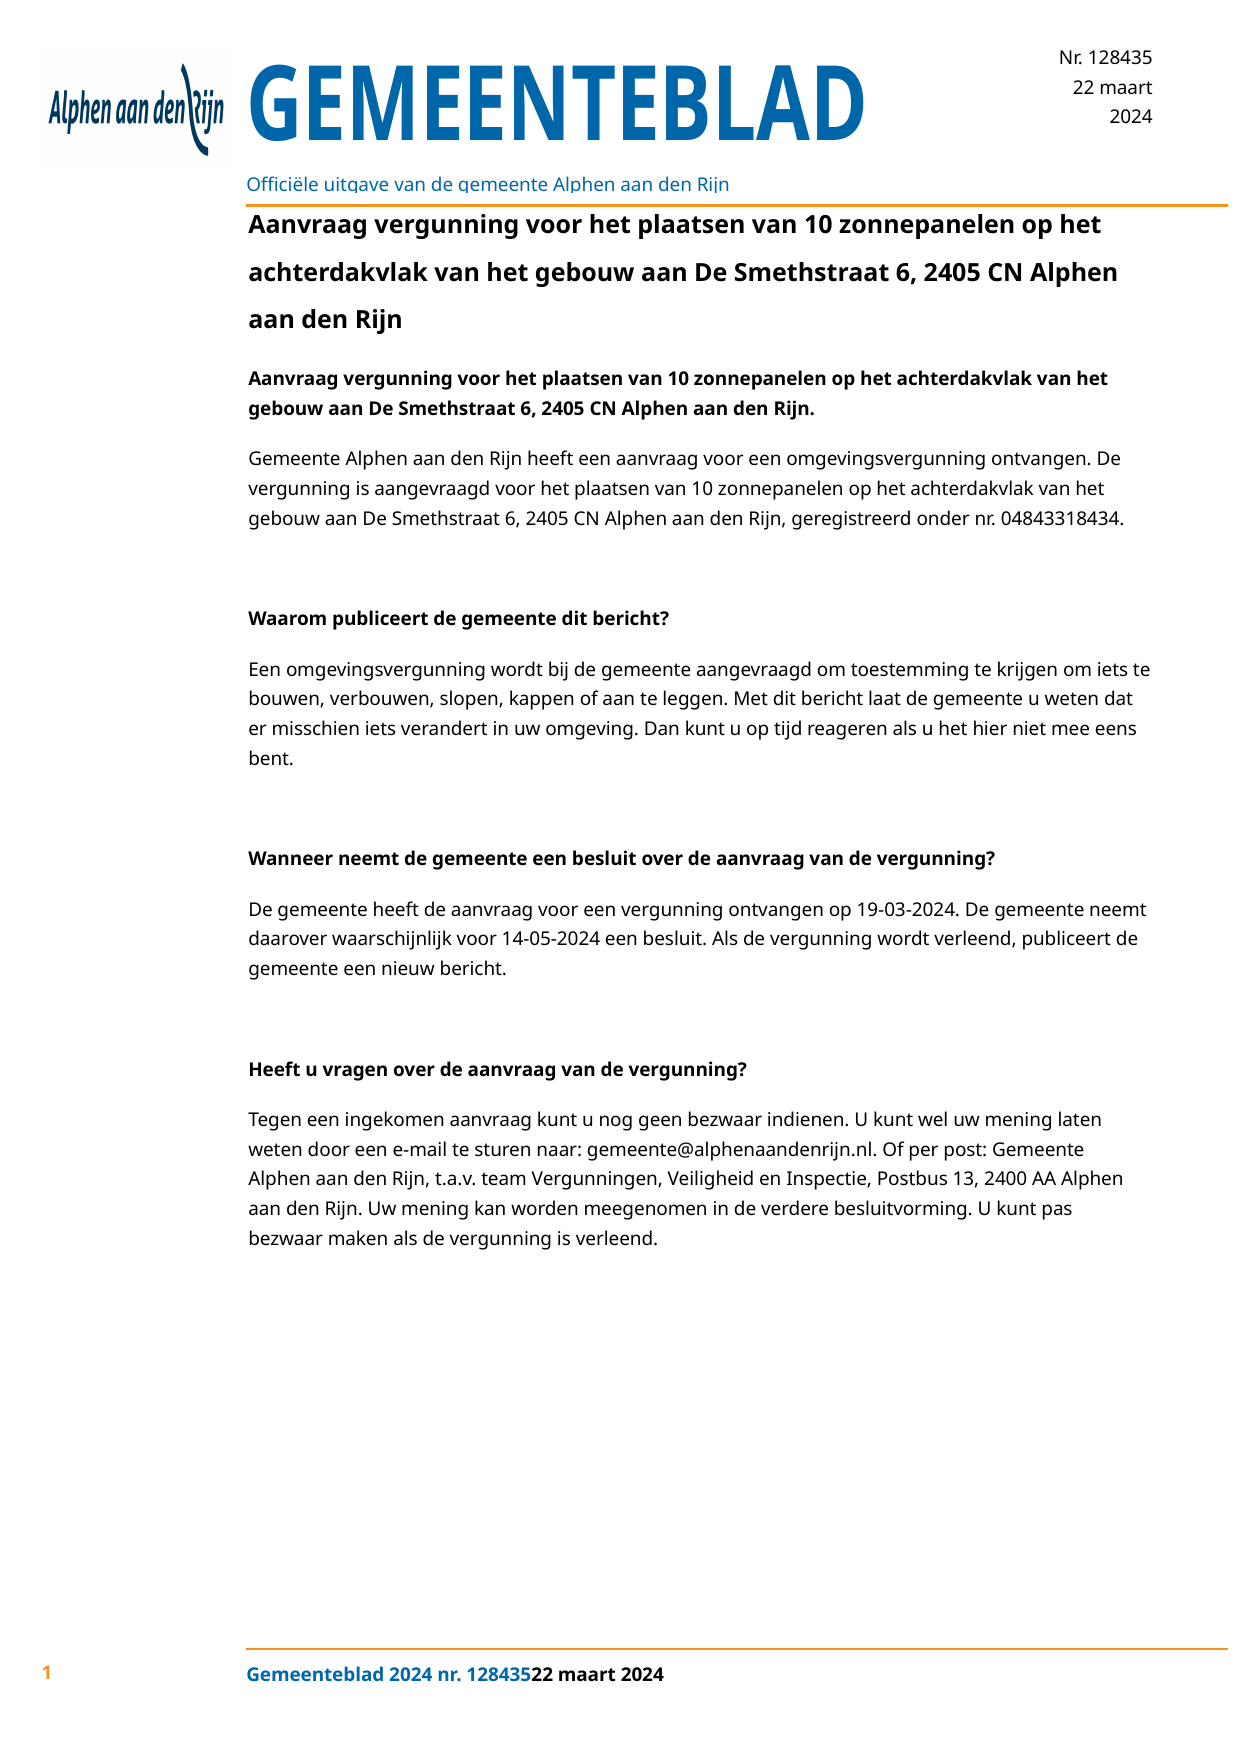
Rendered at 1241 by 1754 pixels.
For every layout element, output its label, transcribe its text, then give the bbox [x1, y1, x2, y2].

text Wanneer neemt de gemeente een besluit over de aanvraag van de vergunning? [248, 846, 1152, 871]
text Aanvraag vergunning voor het plaatsen van 10 zonnepanelen op het achterdakvlak van het gebouw aan De Smethstraat 6, 2405 CN Alphen aan den Rijn. [248, 366, 1152, 421]
text Aanvraag vergunning voor het plaatsen van 10 zonnepanelen op het achterdakvlak van het gebouw aan De Smethstraat 6, 2405 CN Alphen aan den Rijn [248, 207, 1152, 336]
text Heeft u vragen over de aanvraag van de vergunning? [248, 1056, 1152, 1082]
picture [41, 47, 231, 172]
text De gemeente heeft de aanvraag voor een vergunning ontvangen op 19-03-2024. De gemeente neemt daarover waarschijnlijk voor 14-05-2024 een besluit. Als de vergunning wordt verleend, publiceert de gemeente een nieuw bericht. [248, 896, 1152, 981]
text Een omgevingsvergunning wordt bij de gemeente aangevraagd om toestemming te krijgen om iets te bouwen, verbouwen, slopen, kappen of aan te leggen. Met dit bericht laat de gemeente u weten dat er misschien iets verandert in uw omgeving. Dan kunt u op tijd reageren als u het hier niet mee eens bent. [248, 656, 1152, 770]
text Gemeente Alphen aan den Rijn heeft een aanvraag voor een omgevingsvergunning ontvangen. De vergunning is aangevraagd voor het plaatsen van 10 zonnepanelen op het achterdakvlak van het gebouw aan De Smethstraat 6, 2405 CN Alphen aan den Rijn, geregistreerd onder nr. 04843318434. [248, 446, 1152, 530]
text Tegen een ingekomen aanvraag kunt u nog geen bezwaar indienen. U kunt wel uw mening laten weten door een e-mail te sturen naar: gemeente@alphenaandenrijn.nl. Of per post: Gemeente Alphen aan den Rijn, t.a.v. team Vergunningen, Veiligheid en Inspectie, Postbus 13, 2400 AA Alphen aan den Rijn. Uw mening kan worden meegenomen in de verdere besluitvorming. U kunt pas bezwaar maken als de vergunning is verleend. [248, 1106, 1152, 1250]
text Waarom publiceert de gemeente dit bericht? [248, 606, 1152, 631]
